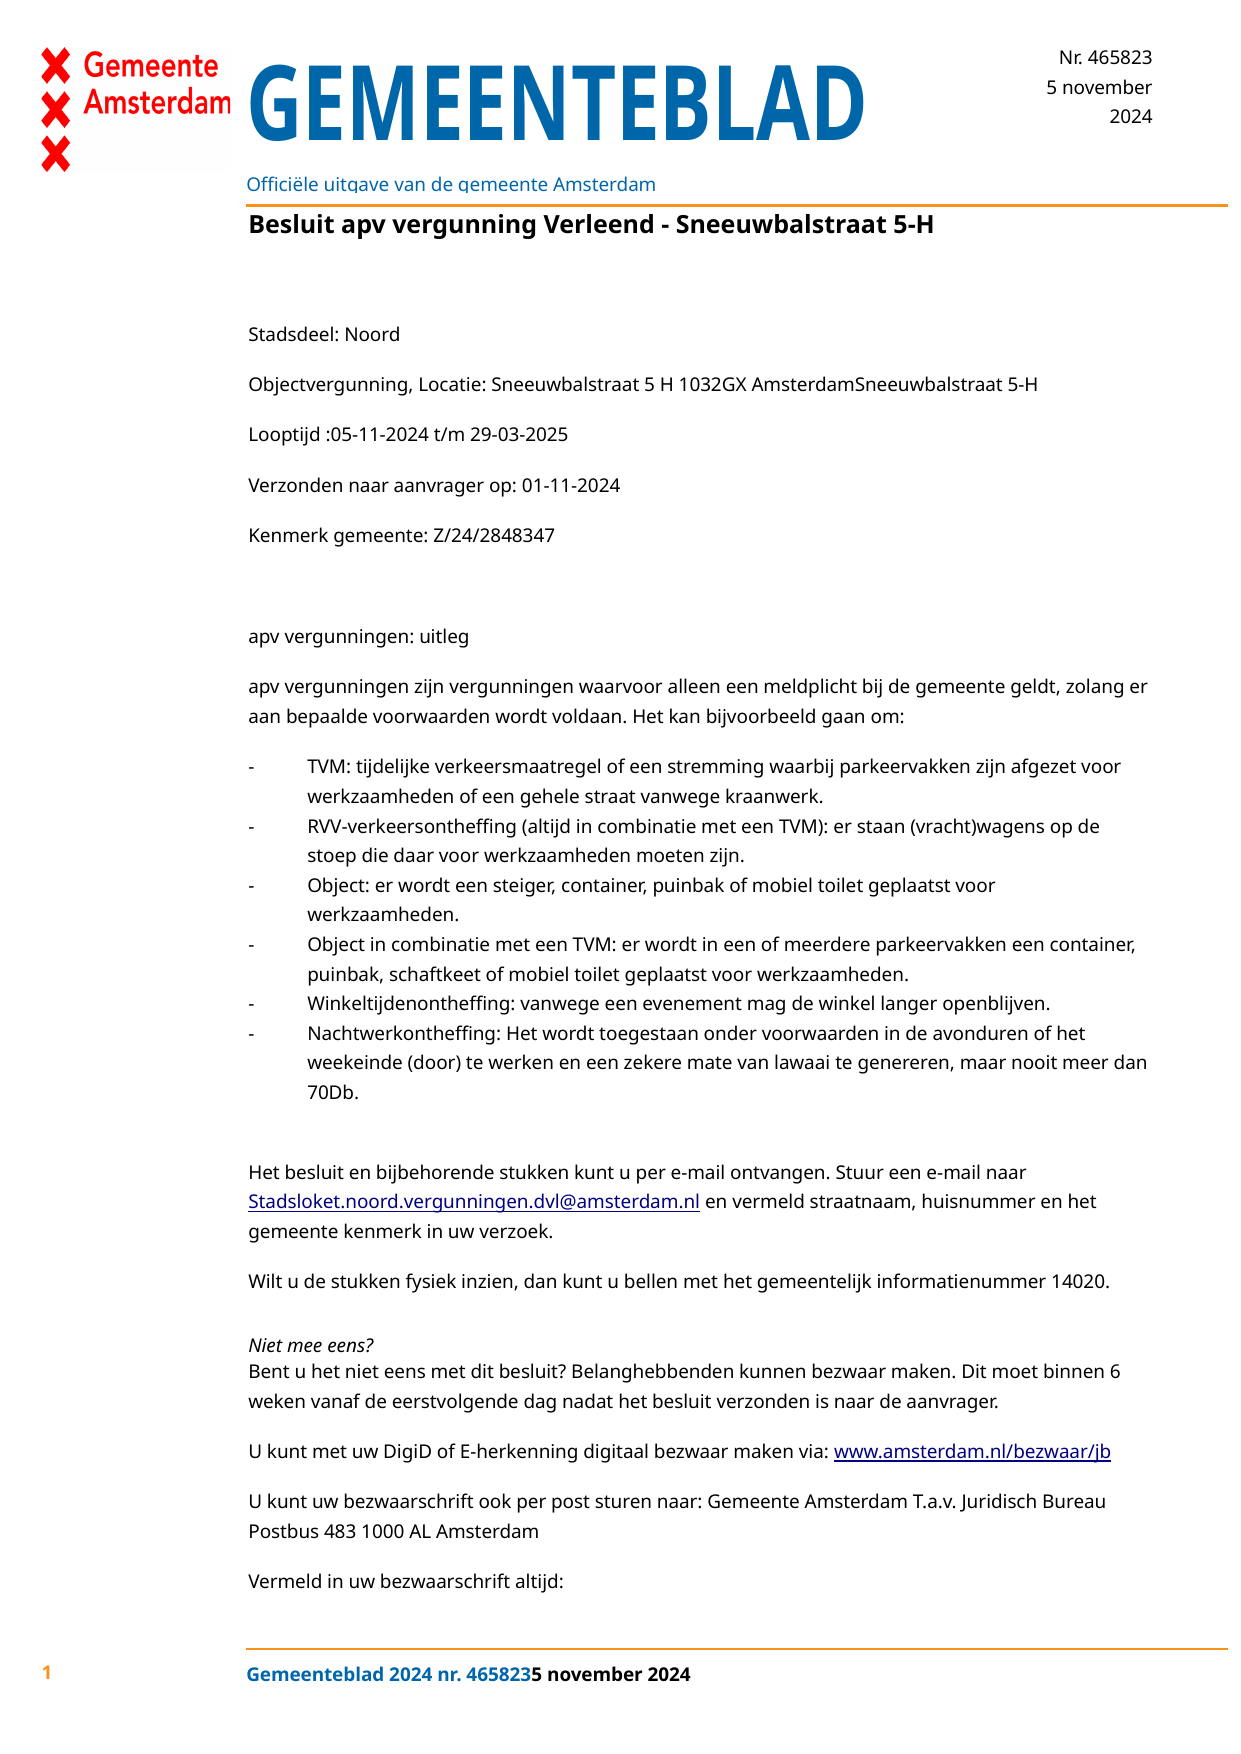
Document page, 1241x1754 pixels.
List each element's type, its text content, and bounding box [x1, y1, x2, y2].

list Winkeltijdenontheffing: vanwege een evenement mag de winkel langer openblijven. [248, 990, 1152, 1016]
text Het besluit en bijbehorende stukken kunt u per e-mail ontvangen. Stuur een e-mail naar Stadsloket.noord.vergunningen.dvl@amsterdam.nl en vermeld straatnaam, huisnummer en het gemeente kenmerk in uw verzoek. [248, 1159, 1152, 1244]
list Nachtwerkontheffing: Het wordt toegestaan onder voorwaarden in de avonduren of het weekeinde (door) te werken en een zekere mate van lawaai te genereren, maar nooit meer dan 70Db. [248, 1020, 1152, 1105]
list Object in combinatie met een TVM: er wordt in een of meerdere parkeervakken een container, puinbak, schaftkeet of mobiel toilet geplaatst voor werkzaamheden. [248, 931, 1152, 986]
text Vermeld in uw bezwaarschrift altijd: [248, 1569, 1152, 1594]
text Stadsdeel: Noord [248, 321, 1152, 346]
text Wilt u de stukken fysiek inzien, dan kunt u bellen met het gemeentelijk informatienummer 14020. [248, 1269, 1152, 1294]
text Bent u het niet eens met dit besluit? Belanghebbenden kunnen bezwaar maken. Dit moet binnen 6 weken vanaf de eerstvolgende dag nadat het besluit verzonden is naar de aanvrager. [248, 1358, 1152, 1414]
list TVM: tijdelijke verkeersmaatregel of een stremming waarbij parkeervakken zijn afgezet voor werkzaamheden of een gehele straat vanwege kraanwerk. [248, 754, 1152, 809]
text Verzonden naar aanvrager op: 01-11-2024 [248, 472, 1152, 498]
list RVV-verkeersontheffing (altijd in combinatie met een TVM): er staan (vracht)wagens op de stoep die daar voor werkzaamheden moeten zijn. [248, 813, 1152, 868]
text apv vergunningen: uitleg [248, 623, 1152, 649]
text Niet mee eens? [248, 1333, 1152, 1358]
list Object: er wordt een steiger, container, puinbak of mobiel toilet geplaatst voor werkzaamheden. [248, 872, 1152, 927]
text U kunt uw bezwaarschrift ook per post sturen naar: Gemeente Amsterdam T.a.v. Juridisch Bureau Postbus 483 1000 AL Amsterdam [248, 1489, 1152, 1544]
text Objectvergunning, Locatie: Sneeuwbalstraat 5 H 1032GX AmsterdamSneeuwbalstraat 5-H [248, 371, 1152, 397]
text apv vergunningen zijn vergunningen waarvoor alleen een meldplicht bij de gemeente geldt, zolang er aan bepaalde voorwaarden wordt voldaan. Het kan bijvoorbeeld gaan om: [248, 674, 1152, 729]
picture [41, 47, 231, 172]
text Besluit apv vergunning Verleend - Sneeuwbalstraat 5-H [248, 207, 1152, 241]
text U kunt met uw DigiD of E-herkenning digitaal bezwaar maken via: www.amsterdam.nl/bezwaar/jb [248, 1438, 1152, 1464]
text Kenmerk gemeente: Z/24/2848347 [248, 522, 1152, 548]
text Looptijd :05-11-2024 t/m 29-03-2025 [248, 422, 1152, 447]
